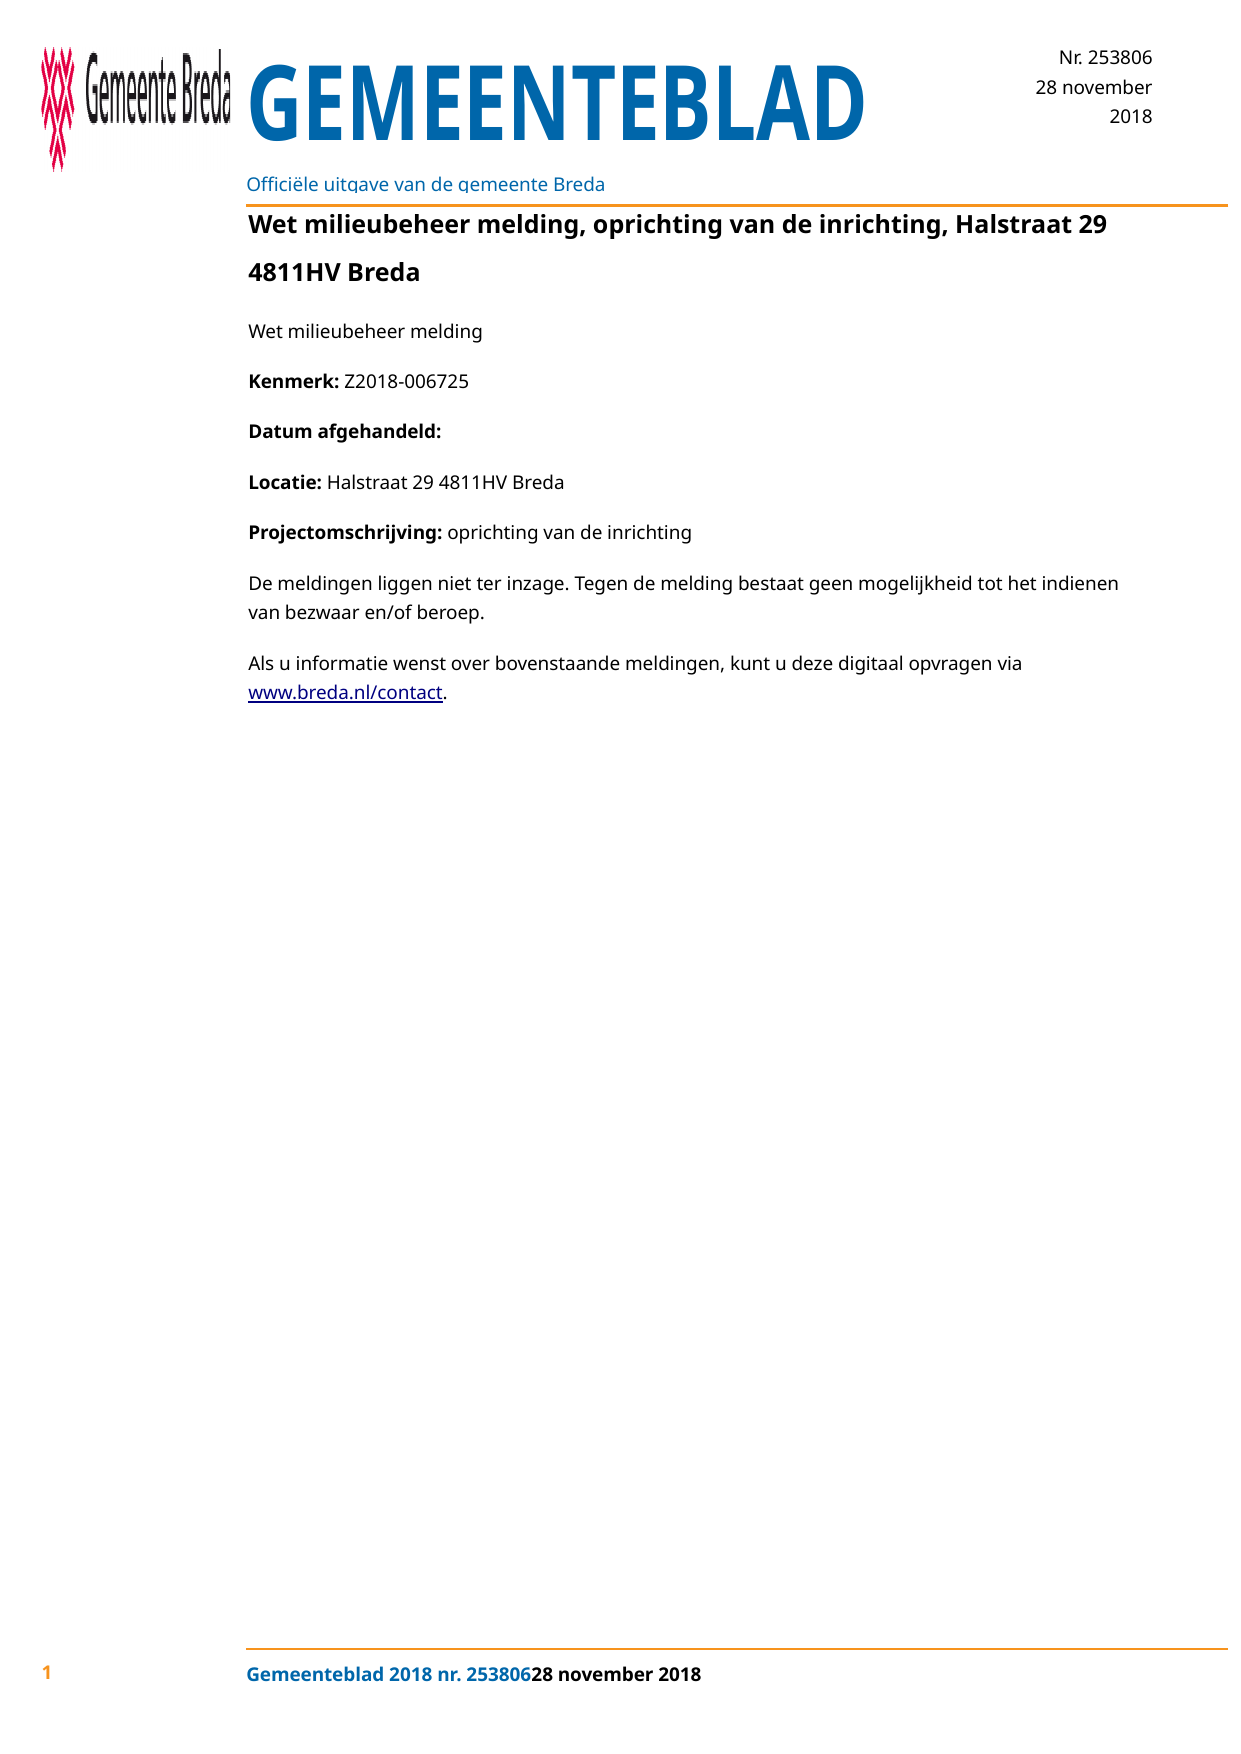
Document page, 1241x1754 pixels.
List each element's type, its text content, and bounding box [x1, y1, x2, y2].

text Wet milieubeheer melding, oprichting van de inrichting, Halstraat 29 4811HV Breda [248, 207, 1152, 288]
text Wet milieubeheer melding [248, 318, 1152, 344]
text De meldingen liggen niet ter inzage. Tegen de melding bestaat geen mogelijkheid tot het indienen van bezwaar en/of beroep. [248, 570, 1152, 625]
text Projectomschrijving: oprichting van de inrichting [248, 519, 1152, 545]
text Kenmerk: Z2018-006725 [248, 368, 1152, 394]
text Locatie: Halstraat 29 4811HV Breda [248, 469, 1152, 495]
text Datum afgehandeld: [248, 419, 1152, 444]
text Als u informatie wenst over bovenstaande meldingen, kunt u deze digitaal opvragen via www.breda.nl/contact. [248, 650, 1152, 705]
picture [41, 47, 231, 172]
